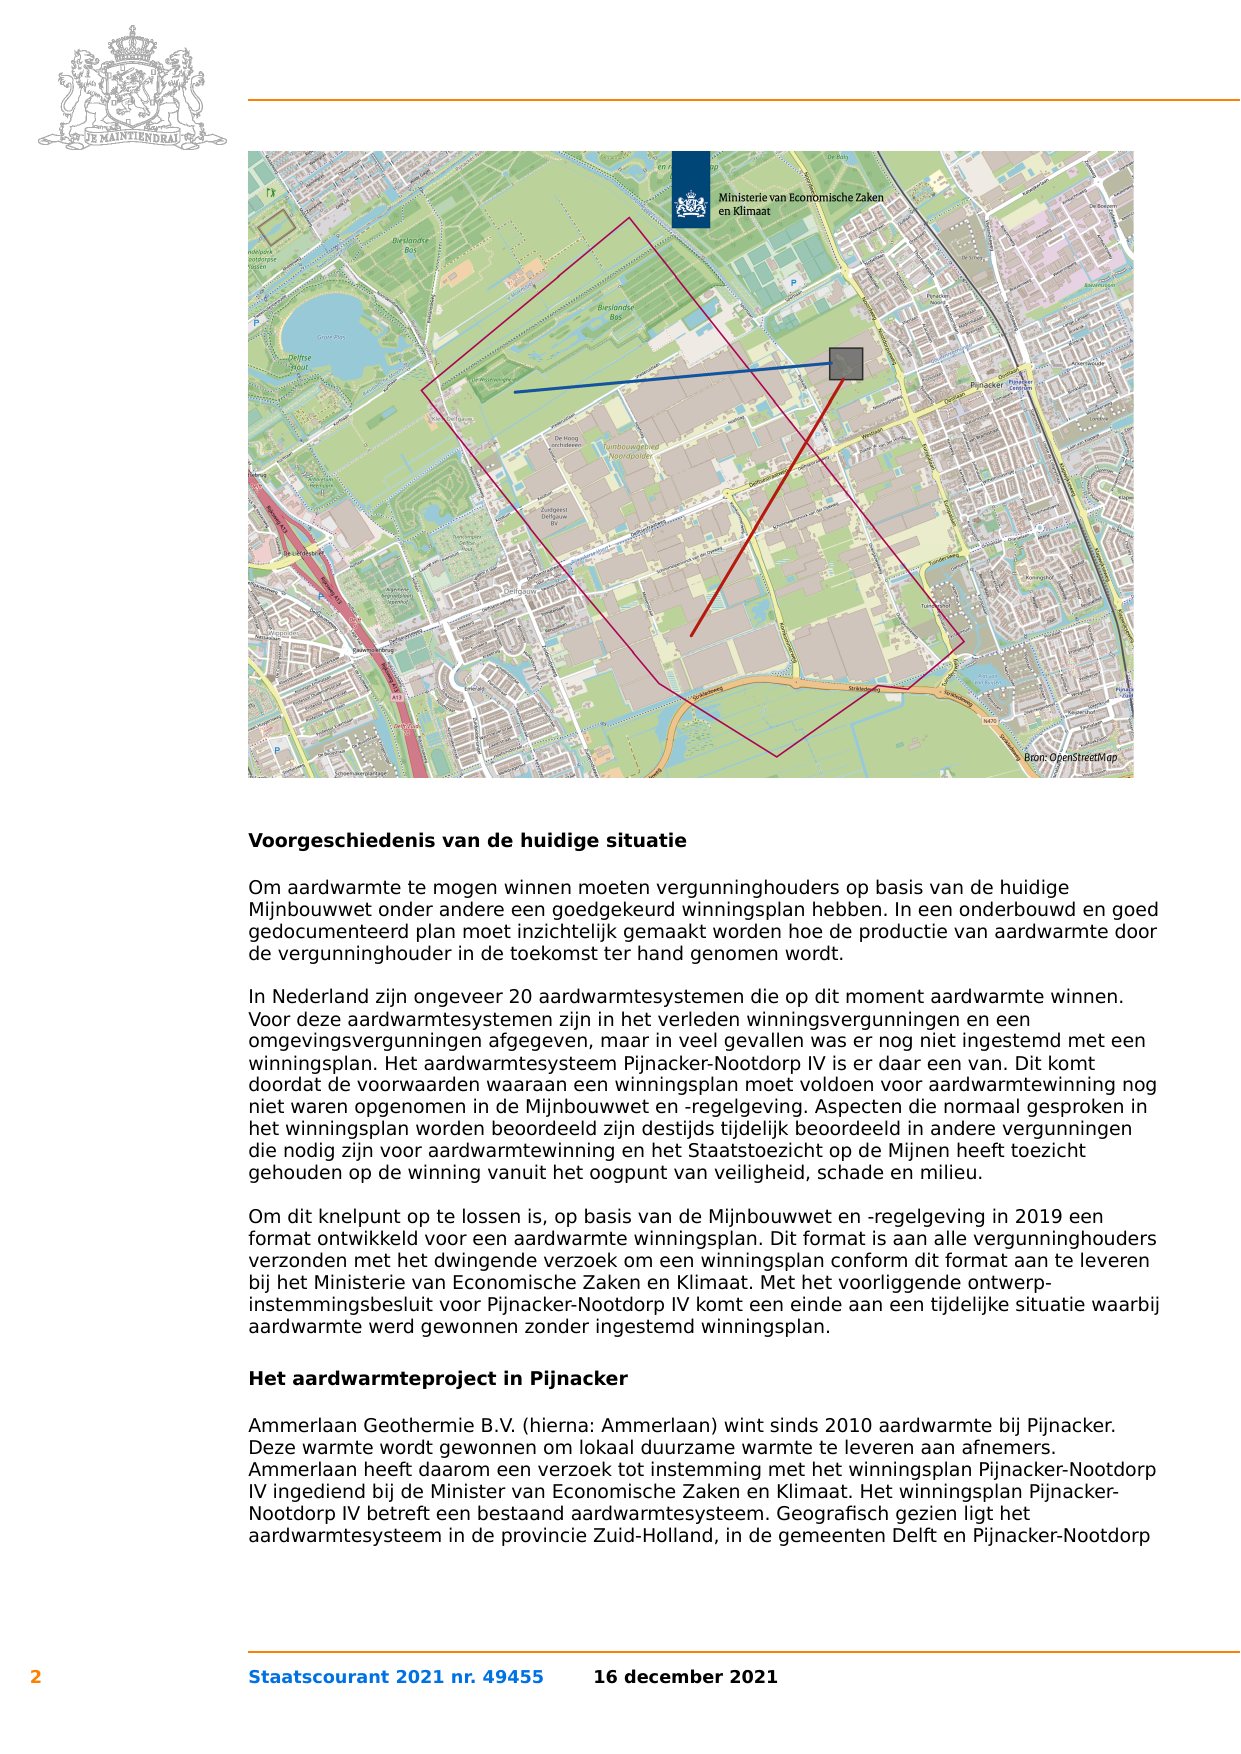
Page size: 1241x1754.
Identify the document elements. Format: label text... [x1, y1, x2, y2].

text In Nederland zijn ongeveer 20 aardwarmtesystemen die op dit moment aardwarmte winnen. Voor deze aardwarmtesystemen zijn in het verleden winningsvergunningen en een omgevingsvergunningen afgegeven, maar in veel gevallen was er nog niet ingestemd met een winningsplan. Het aardwarmtesysteem Pijnacker-Nootdorp IV is er daar een van. Dit komt doordat de voorwaarden waaraan een winningsplan moet voldoen voor aardwarmtewinning nog niet waren opgenomen in de Mijnbouwwet en -regelgeving. Aspecten die normaal gesproken in het winningsplan worden beoordeeld zijn destijds tijdelijk beoordeeld in andere vergunningen die nodig zijn voor aardwarmtewinning en het Staatstoezicht op de Mijnen heeft toezicht gehouden op de winning vanuit het oogpunt van veiligheid, schade en milieu. [248, 986, 1163, 1184]
subtitle Het aardwarmteproject in Pijnacker [248, 1368, 1163, 1390]
picture [248, 151, 1134, 778]
picture [38, 25, 227, 150]
text Om aardwarmte te mogen winnen moeten vergunninghouders op basis van de huidige Mijnbouwwet onder andere een goedgekeurd winningsplan hebben. In een onderbouwd en goed gedocumenteerd plan moet inzichtelijk gemaakt worden hoe de productie van aardwarmte door de vergunninghouder in de toekomst ter hand genomen wordt. [248, 877, 1163, 964]
text Om dit knelpunt op te lossen is, op basis van de Mijnbouwwet en -regelgeving in 2019 een format ontwikkeld voor een aardwarmte winningsplan. Dit format is aan alle vergunninghouders verzonden met het dwingende verzoek om een winningsplan conform dit format aan te leveren bij het Ministerie van Economische Zaken en Klimaat. Met het voorliggende ontwerp-instemmingsbesluit voor Pijnacker-Nootdorp IV komt een einde aan een tijdelijke situatie waarbij aardwarmte werd gewonnen zonder ingestemd winningsplan. [248, 1206, 1163, 1338]
subtitle Voorgeschiedenis van de huidige situatie [248, 830, 1163, 852]
text Ammerlaan Geothermie B.V. (hierna: Ammerlaan) wint sinds 2010 aardwarmte bij Pijnacker. Deze warmte wordt gewonnen om lokaal duurzame warmte te leveren aan afnemers. Ammerlaan heeft daarom een verzoek tot instemming met het winningsplan Pijnacker-Nootdorp IV ingediend bij de Minister van Economische Zaken en Klimaat. Het winningsplan Pijnacker-Nootdorp IV betreft een bestaand aardwarmtesysteem. Geografisch gezien ligt het aardwarmtesysteem in de provincie Zuid-Holland, in de gemeenten Delft en Pijnacker-Nootdorp [248, 1415, 1163, 1547]
